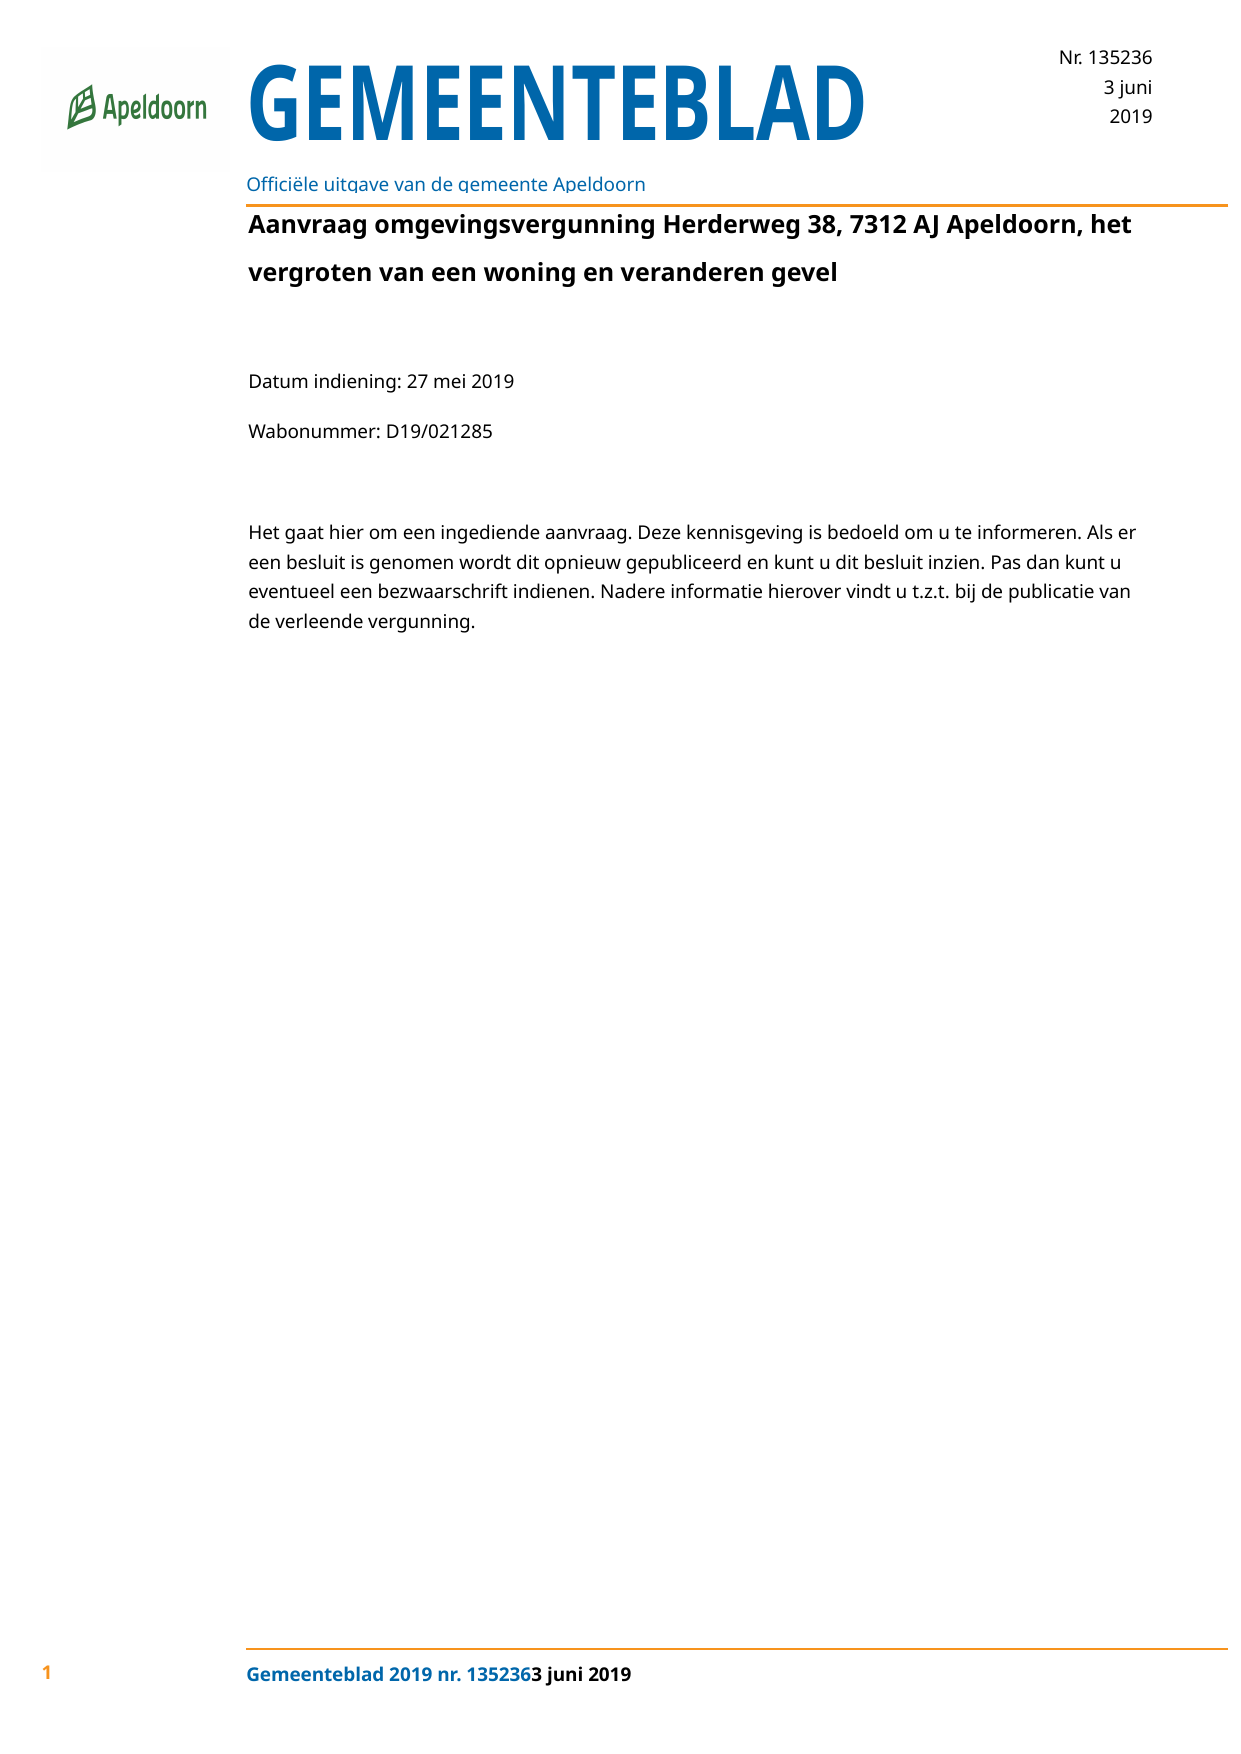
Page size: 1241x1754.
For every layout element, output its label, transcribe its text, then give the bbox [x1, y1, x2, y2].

picture [41, 47, 231, 172]
text Aanvraag omgevingsvergunning Herderweg 38, 7312 AJ Apeldoorn, het vergroten van een woning en veranderen gevel [248, 207, 1152, 288]
text Het gaat hier om een ingediende aanvraag. Deze kennisgeving is bedoeld om u te informeren. Als er een besluit is genomen wordt dit opnieuw gepubliceerd en kunt u dit besluit inzien. Pas dan kunt u eventueel een bezwaarschrift indienen. Nadere informatie hierover vindt u t.z.t. bij de publicatie van de verleende vergunning. [248, 519, 1152, 634]
text Datum indiening: 27 mei 2019 [248, 368, 1152, 394]
text Wabonummer: D19/021285 [248, 419, 1152, 444]
